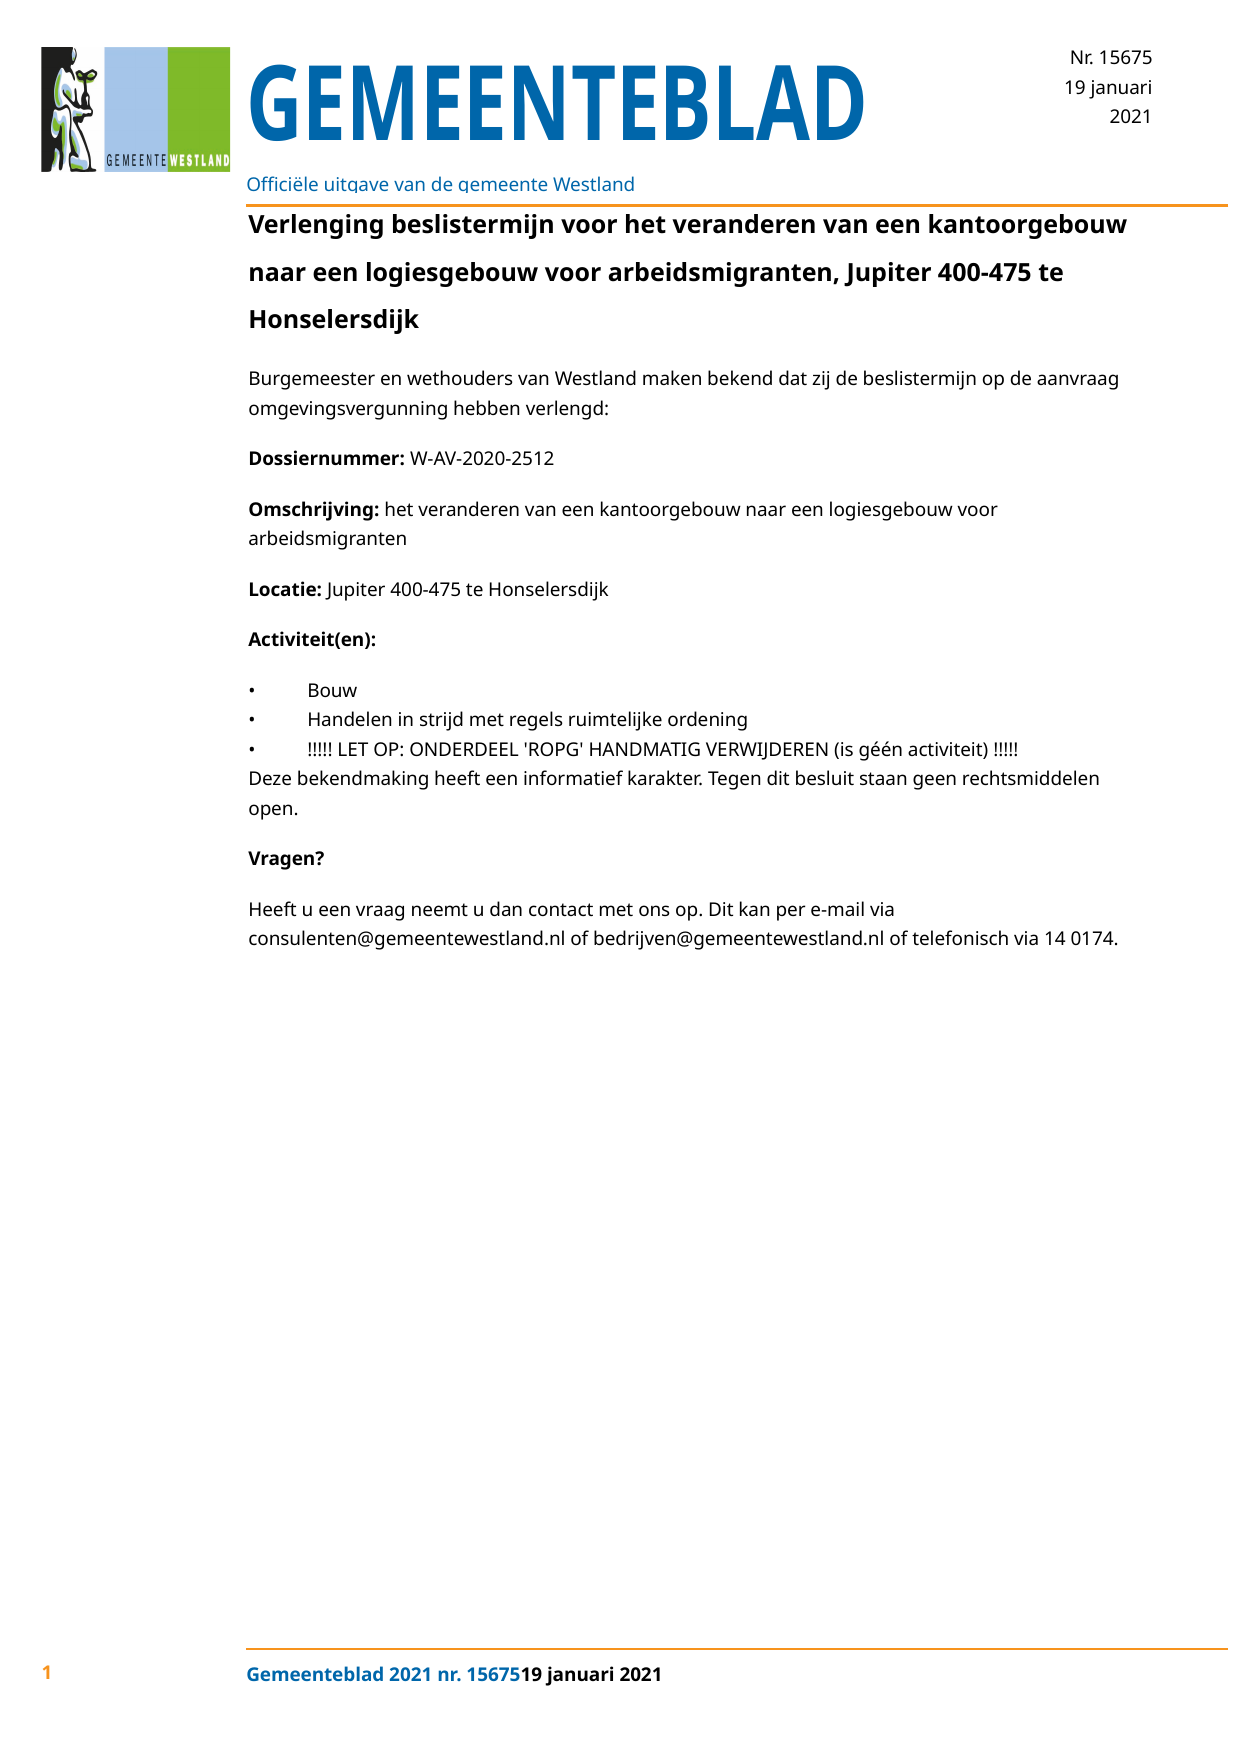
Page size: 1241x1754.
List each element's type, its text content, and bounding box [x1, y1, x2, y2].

list Handelen in strijd met regels ruimtelijke ordening [248, 706, 1152, 732]
text Locatie: Jupiter 400-475 te Honselersdijk [248, 576, 1152, 602]
list !!!!! LET OP: ONDERDEEL 'ROPG' HANDMATIG VERWIJDEREN (is géén activiteit) !!!!! [248, 736, 1152, 762]
list Bouw [248, 677, 1152, 702]
picture [41, 47, 231, 172]
text Vragen? [248, 846, 1152, 871]
text Heeft u een vraag neemt u dan contact met ons op. Dit kan per e-mail via consulenten@gemeentewestland.nl of bedrijven@gemeentewestland.nl of telefonisch via 14 0174. [248, 896, 1152, 951]
text Verlenging beslistermijn voor het veranderen van een kantoorgebouw naar een logiesgebouw voor arbeidsmigranten, Jupiter 400-475 te Honselersdijk [248, 207, 1152, 336]
text Burgemeester en wethouders van Westland maken bekend dat zij de beslistermijn op de aanvraag omgevingsvergunning hebben verlengd: [248, 366, 1152, 421]
text Activiteit(en): [248, 626, 1152, 652]
text Dossiernummer: W-AV-2020-2512 [248, 446, 1152, 471]
text Deze bekendmaking heeft een informatief karakter. Tegen dit besluit staan geen rechtsmiddelen open. [248, 766, 1152, 821]
text Omschrijving: het veranderen van een kantoorgebouw naar een logiesgebouw voor arbeidsmigranten [248, 496, 1152, 551]
